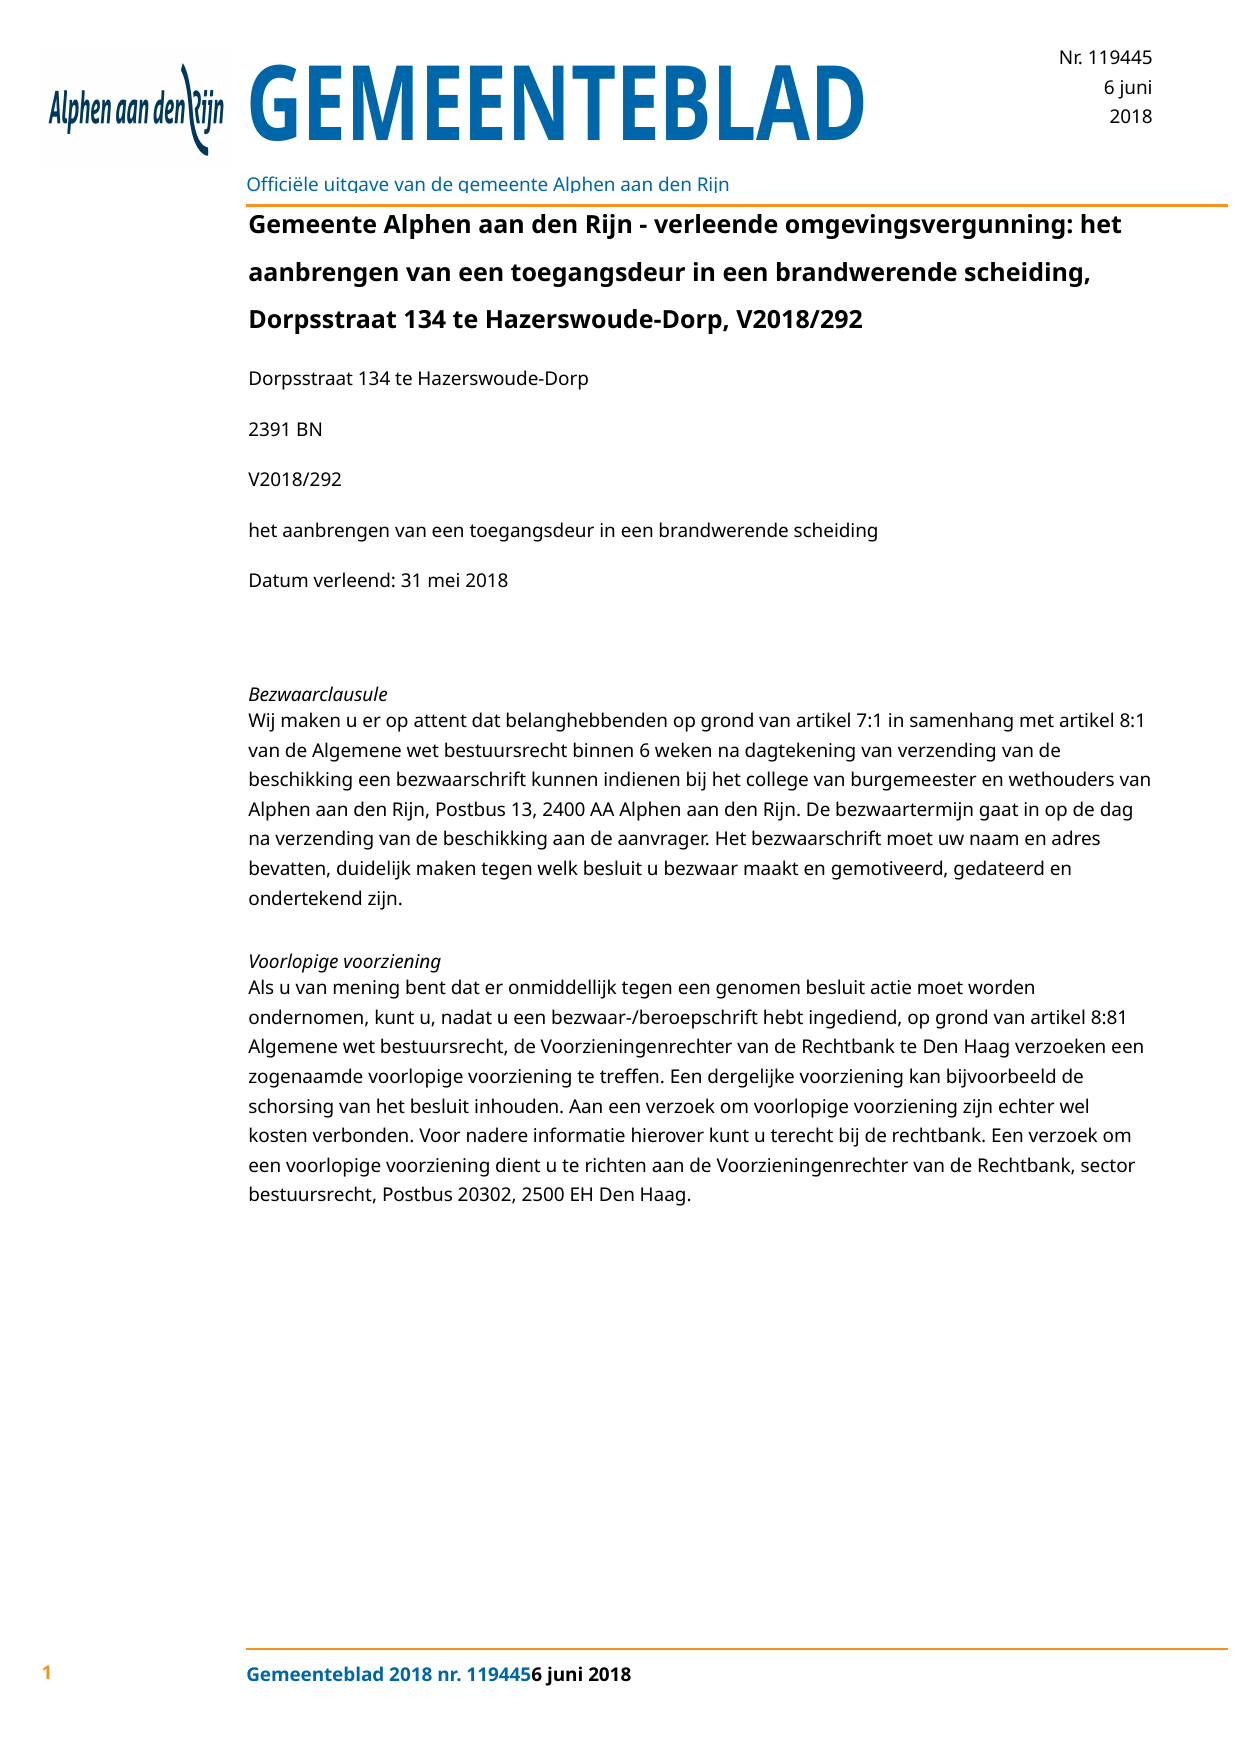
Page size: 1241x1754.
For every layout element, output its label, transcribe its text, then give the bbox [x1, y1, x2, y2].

text Wij maken u er op attent dat belanghebbenden op grond van artikel 7:1 in samenhang met artikel 8:1 van de Algemene wet bestuursrecht binnen 6 weken na dagtekening van verzending van de beschikking een bezwaarschrift kunnen indienen bij het college van burgemeester en wethouders van Alphen aan den Rijn, Postbus 13, 2400 AA Alphen aan den Rijn. De bezwaartermijn gaat in op de dag na verzending van de beschikking aan de aanvrager. Het bezwaarschrift moet uw naam en adres bevatten, duidelijk maken tegen welk besluit u bezwaar maakt en gemotiveerd, gedateerd en ondertekend zijn. [248, 707, 1152, 911]
text Als u van mening bent dat er onmiddellijk tegen een genomen besluit actie moet worden ondernomen, kunt u, nadat u een bezwaar-/beroepschrift hebt ingediend, op grond van artikel 8:81 Algemene wet bestuursrecht, de Voorzieningenrechter van de Rechtbank te Den Haag verzoeken een zogenaamde voorlopige voorziening te treffen. Een dergelijke voorziening kan bijvoorbeeld de schorsing van het besluit inhouden. Aan een verzoek om voorlopige voorziening zijn echter wel kosten verbonden. Voor nadere informatie hierover kunt u terecht bij de rechtbank. Een verzoek om een voorlopige voorziening dient u te richten aan de Voorzieningenrechter van de Rechtbank, sector bestuursrecht, Postbus 20302, 2500 EH Den Haag. [248, 974, 1152, 1207]
text 2391 BN [248, 416, 1152, 442]
text Gemeente Alphen aan den Rijn - verleende omgevingsvergunning: het aanbrengen van een toegangsdeur in een brandwerende scheiding, Dorpsstraat 134 te Hazerswoude-Dorp, V2018/292 [248, 207, 1152, 336]
picture [41, 47, 231, 172]
text Dorpsstraat 134 te Hazerswoude-Dorp [248, 366, 1152, 391]
text het aanbrengen van een toegangsdeur in een brandwerende scheiding [248, 517, 1152, 542]
text V2018/292 [248, 466, 1152, 492]
text Datum verleend: 31 mei 2018 [248, 567, 1152, 593]
text Voorlopige voorziening [248, 949, 1152, 974]
text Bezwaarclausule [248, 682, 1152, 707]
